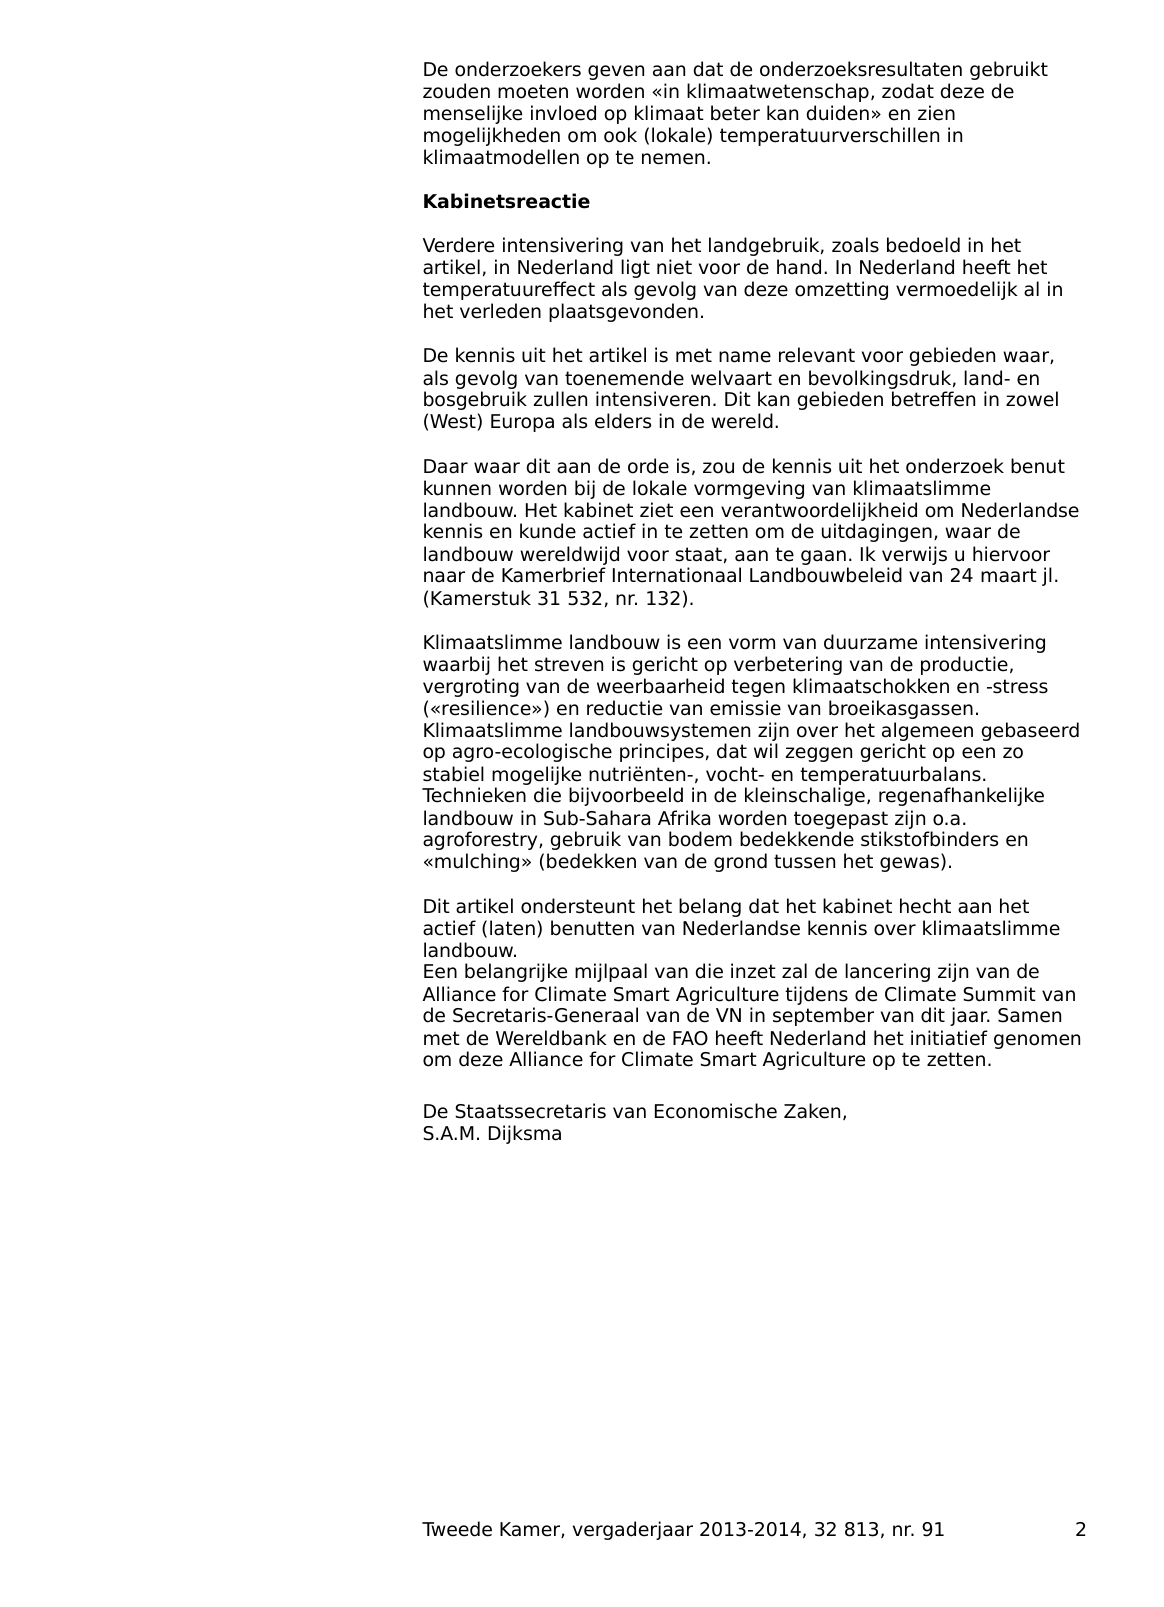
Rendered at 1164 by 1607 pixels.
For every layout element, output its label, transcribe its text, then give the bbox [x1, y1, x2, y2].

subtitle Kabinetsreactie [422, 191, 1087, 213]
text Dit artikel ondersteunt het belang dat het kabinet hecht aan het actief (laten) benutten van Nederlandse kennis over klimaatslimme landbouw. [422, 896, 1087, 961]
text De Staatssecretaris van Economische Zaken, S.A.M. Dijksma [422, 1101, 1087, 1145]
text De onderzoekers geven aan dat de onderzoeksresultaten gebruikt zouden moeten worden «in klimaatwetenschap, zodat deze de menselijke invloed op klimaat beter kan duiden» en zien mogelijkheden om ook (lokale) temperatuurverschillen in klimaatmodellen op te nemen. [422, 59, 1087, 169]
text De kennis uit het artikel is met name relevant voor gebieden waar, als gevolg van toenemende welvaart en bevolkingsdruk, land- en bosgebruik zullen intensiveren. Dit kan gebieden betreffen in zowel (West) Europa als elders in de wereld. [422, 345, 1087, 433]
text Daar waar dit aan de orde is, zou de kennis uit het onderzoek benut kunnen worden bij de lokale vormgeving van klimaatslimme landbouw. Het kabinet ziet een verantwoordelijkheid om Nederlandse kennis en kunde actief in te zetten om de uitdagingen, waar de landbouw wereldwijd voor staat, aan te gaan. Ik verwijs u hiervoor naar de Kamerbrief Internationaal Landbouwbeleid van 24 maart jl. (Kamerstuk 31 532, nr. 132). [422, 456, 1087, 609]
text Klimaatslimme landbouw is een vorm van duurzame intensivering waarbij het streven is gericht op verbetering van de productie, vergroting van de weerbaarheid tegen klimaatschokken en -stress («resilience») en reductie van emissie van broeikasgassen. Klimaatslimme landbouwsystemen zijn over het algemeen gebaseerd op agro-ecologische principes, dat wil zeggen gericht op een zo stabiel mogelijke nutriënten-, vocht- en temperatuurbalans. [422, 632, 1087, 785]
text Technieken die bijvoorbeeld in de kleinschalige, regenafhankelijke landbouw in Sub-Sahara Afrika worden toegepast zijn o.a. agroforestry, gebruik van bodem bedekkende stikstofbinders en «mulching» (bedekken van de grond tussen het gewas). [422, 785, 1087, 873]
text Een belangrijke mijlpaal van die inzet zal de lancering zijn van de Alliance for Climate Smart Agriculture tijdens de Climate Summit van de Secretaris-Generaal van de VN in september van dit jaar. Samen met de Wereldbank en de FAO heeft Nederland het initiatief genomen om deze Alliance for Climate Smart Agriculture op te zetten. [422, 961, 1087, 1071]
text Verdere intensivering van het landgebruik, zoals bedoeld in het artikel, in Nederland ligt niet voor de hand. In Nederland heeft het temperatuureffect als gevolg van deze omzetting vermoedelijk al in het verleden plaatsgevonden. [422, 235, 1087, 323]
